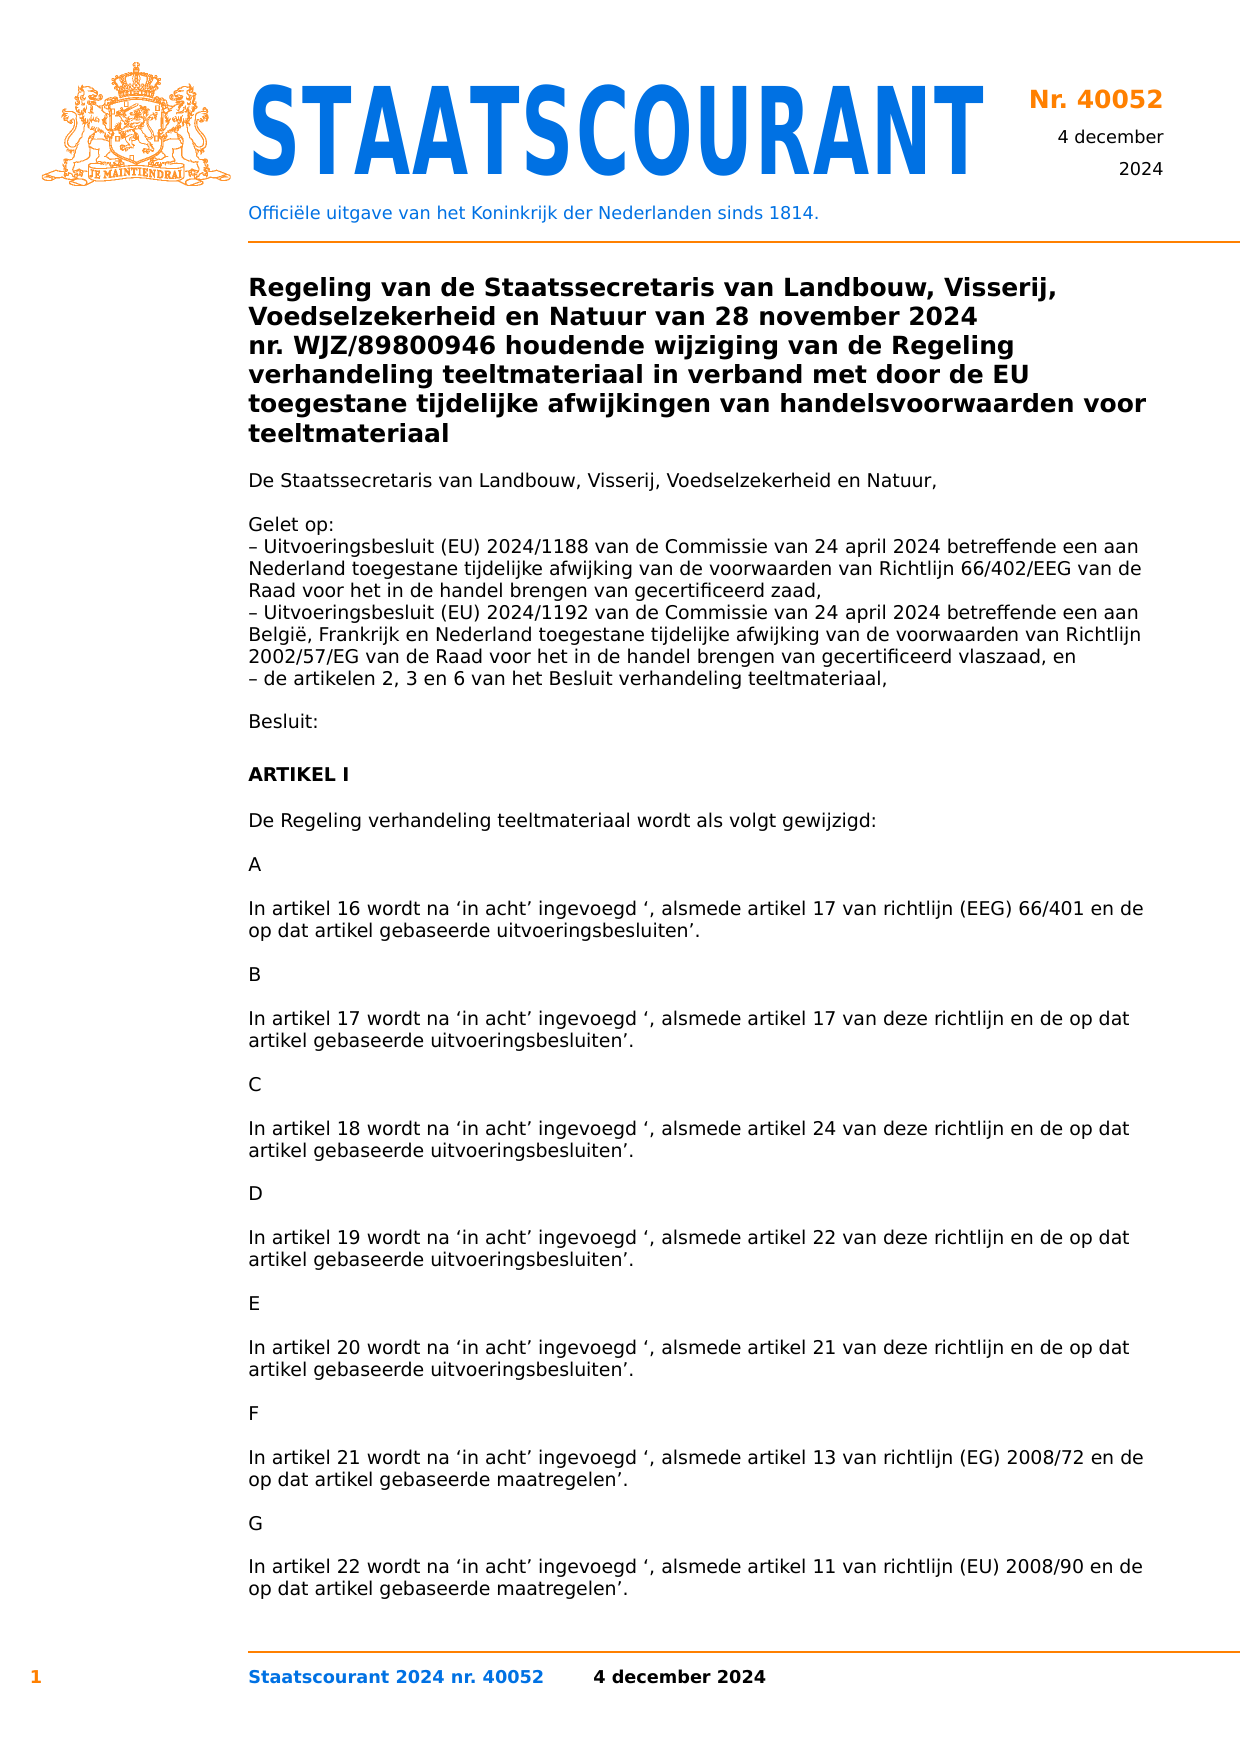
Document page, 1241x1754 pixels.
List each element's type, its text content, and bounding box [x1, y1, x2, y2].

table_header Nr. 40052 [998, 62, 1240, 121]
text In artikel 20 wordt na ‘in acht’ ingevoegd ‘, alsmede artikel 21 van deze richtlijn en de op dat artikel gebaseerde uitvoeringsbesluiten’. [248, 1337, 1163, 1381]
text In artikel 21 wordt na ‘in acht’ ingevoegd ‘, alsmede artikel 13 van richtlijn (EG) 2008/72 en de op dat artikel gebaseerde maatregelen’. [248, 1447, 1163, 1491]
text E [248, 1293, 1163, 1315]
text In artikel 16 wordt na ‘in acht’ ingevoegd ‘, alsmede artikel 17 van richtlijn (EEG) 66/401 en de op dat artikel gebaseerde uitvoeringsbesluiten’. [248, 898, 1163, 942]
text – de artikelen 2, 3 en 6 van het Besluit verhandeling teeltmateriaal, [248, 668, 1163, 689]
text In artikel 18 wordt na ‘in acht’ ingevoegd ‘, alsmede artikel 24 van deze richtlijn en de op dat artikel gebaseerde uitvoeringsbesluiten’. [248, 1117, 1163, 1161]
subtitle ARTIKEL I [248, 763, 1163, 785]
text In artikel 22 wordt na ‘in acht’ ingevoegd ‘, alsmede artikel 11 van richtlijn (EU) 2008/90 en de op dat artikel gebaseerde maatregelen’. [248, 1556, 1163, 1600]
text A [248, 854, 1163, 876]
text D [248, 1183, 1163, 1205]
text – Uitvoeringsbesluit (EU) 2024/1192 van de Commissie van 24 april 2024 betreffende een aan België, Frankrijk en Nederland toegestane tijdelijke afwijking van de voorwaarden van Richtlijn 2002/57/EG van de Raad voor het in de handel brengen van gecertificeerd vlaszaad, en [248, 602, 1163, 668]
table_header [25, 62, 248, 241]
subtitle Regeling van de Staatssecretaris van Landbouw, Visserij, Voedselzekerheid en Natuur van 28 november 2024 nr. WJZ/89800946 houdende wijziging van de Regeling verhandeling teeltmateriaal in verband met door de EU toegestane tijdelijke afwijkingen van handelsvoorwaarden voor teeltmateriaal [248, 273, 1163, 448]
table_cell 4 december [998, 121, 1240, 153]
text In artikel 19 wordt na ‘in acht’ ingevoegd ‘, alsmede artikel 22 van deze richtlijn en de op dat artikel gebaseerde uitvoeringsbesluiten’. [248, 1227, 1163, 1271]
text C [248, 1074, 1163, 1096]
text F [248, 1403, 1163, 1425]
text G [248, 1512, 1163, 1534]
text De Staatssecretaris van Landbouw, Visserij, Voedselzekerheid en Natuur, [248, 470, 1163, 492]
table_cell Officiële uitgave van het Koninkrijk der Nederlanden sinds 1814. [248, 203, 1240, 241]
text – Uitvoeringsbesluit (EU) 2024/1188 van de Commissie van 24 april 2024 betreffende een aan Nederland toegestane tijdelijke afwijking van de voorwaarden van Richtlijn 66/402/EEG van de Raad voor het in de handel brengen van gecertificeerd zaad, [248, 536, 1163, 602]
text Gelet op: [248, 514, 1163, 536]
text In artikel 17 wordt na ‘in acht’ ingevoegd ‘, alsmede artikel 17 van deze richtlijn en de op dat artikel gebaseerde uitvoeringsbesluiten’. [248, 1008, 1163, 1052]
text Besluit: [248, 711, 1163, 733]
table_header STAATSCOURANT [248, 62, 998, 203]
picture [41, 62, 231, 186]
text De Regeling verhandeling teeltmateriaal wordt als volgt gewijzigd: [248, 810, 1163, 832]
text B [248, 964, 1163, 986]
table_cell 2024 [998, 153, 1240, 203]
